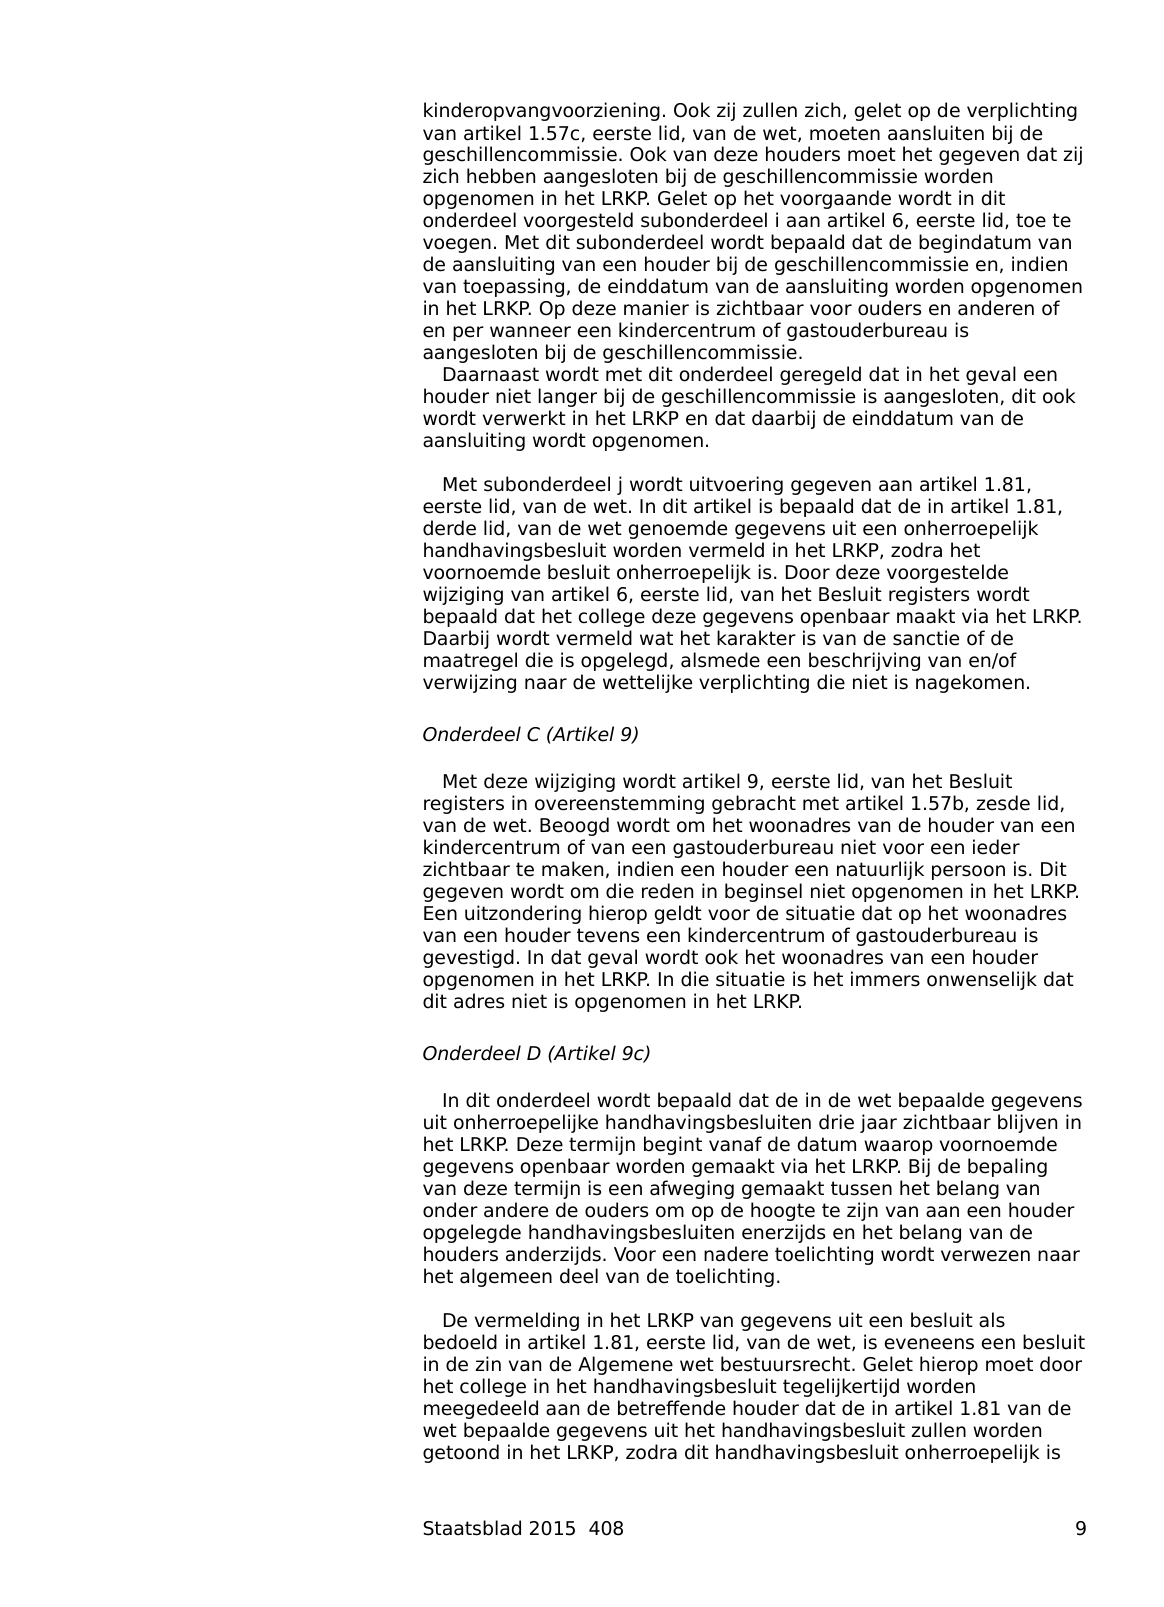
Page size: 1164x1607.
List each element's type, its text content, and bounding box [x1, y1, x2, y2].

subtitle Onderdeel D (Artikel 9c) [422, 1043, 1087, 1065]
text Met subonderdeel j wordt uitvoering gegeven aan artikel 1.81, eerste lid, van de wet. In dit artikel is bepaald dat de in artikel 1.81, derde lid, van de wet genoemde gegevens uit een onherroepelijk handhavingsbesluit worden vermeld in het LRKP, zodra het voornoemde besluit onherroepelijk is. Door deze voorgestelde wijziging van artikel 6, eerste lid, van het Besluit registers wordt bepaald dat het college deze gegevens openbaar maakt via het LRKP. Daarbij wordt vermeld wat het karakter is van de sanctie of de maatregel die is opgelegd, alsmede een beschrijving van en/of verwijzing naar de wettelijke verplichting die niet is nagekomen. [422, 474, 1087, 694]
text Met deze wijziging wordt artikel 9, eerste lid, van het Besluit registers in overeenstemming gebracht met artikel 1.57b, zesde lid, van de wet. Beoogd wordt om het woonadres van de houder van een kindercentrum of van een gastouderbureau niet voor een ieder zichtbaar te maken, indien een houder een natuurlijk persoon is. Dit gegeven wordt om die reden in beginsel niet opgenomen in het LRKP. Een uitzondering hierop geldt voor de situatie dat op het woonadres van een houder tevens een kindercentrum of gastouderbureau is gevestigd. In dat geval wordt ook het woonadres van een houder opgenomen in het LRKP. In die situatie is het immers onwenselijk dat dit adres niet is opgenomen in het LRKP. [422, 771, 1087, 1013]
subtitle Onderdeel C (Artikel 9) [422, 724, 1087, 746]
text Daarnaast wordt met dit onderdeel geregeld dat in het geval een houder niet langer bij de geschillencommissie is aangesloten, dit ook wordt verwerkt in het LRKP en dat daarbij de einddatum van de aansluiting wordt opgenomen. [422, 364, 1087, 452]
text De vermelding in het LRKP van gegevens uit een besluit als bedoeld in artikel 1.81, eerste lid, van de wet, is eveneens een besluit in de zin van de Algemene wet bestuursrecht. Gelet hierop moet door het college in het handhavingsbesluit tegelijkertijd worden meegedeeld aan de betreffende houder dat de in artikel 1.81 van de wet bepaalde gegevens uit het handhavingsbesluit zullen worden getoond in het LRKP, zodra dit handhavingsbesluit onherroepelijk is [422, 1310, 1087, 1464]
text kinderopvangvoorziening. Ook zij zullen zich, gelet op de verplichting van artikel 1.57c, eerste lid, van de wet, moeten aansluiten bij de geschillencommissie. Ook van deze houders moet het gegeven dat zij zich hebben aangesloten bij de geschillencommissie worden opgenomen in het LRKP. Gelet op het voorgaande wordt in dit onderdeel voorgesteld subonderdeel i aan artikel 6, eerste lid, toe te voegen. Met dit subonderdeel wordt bepaald dat de begindatum van de aansluiting van een houder bij de geschillencommissie en, indien van toepassing, de einddatum van de aansluiting worden opgenomen in het LRKP. Op deze manier is zichtbaar voor ouders en anderen of en per wanneer een kindercentrum of gastouderbureau is aangesloten bij de geschillencommissie. [422, 100, 1087, 364]
text In dit onderdeel wordt bepaald dat de in de wet bepaalde gegevens uit onherroepelijke handhavingsbesluiten drie jaar zichtbaar blijven in het LRKP. Deze termijn begint vanaf de datum waarop voornoemde gegevens openbaar worden gemaakt via het LRKP. Bij de bepaling van deze termijn is een afweging gemaakt tussen het belang van onder andere de ouders om op de hoogte te zijn van aan een houder opgelegde handhavingsbesluiten enerzijds en het belang van de houders anderzijds. Voor een nadere toelichting wordt verwezen naar het algemeen deel van de toelichting. [422, 1090, 1087, 1288]
